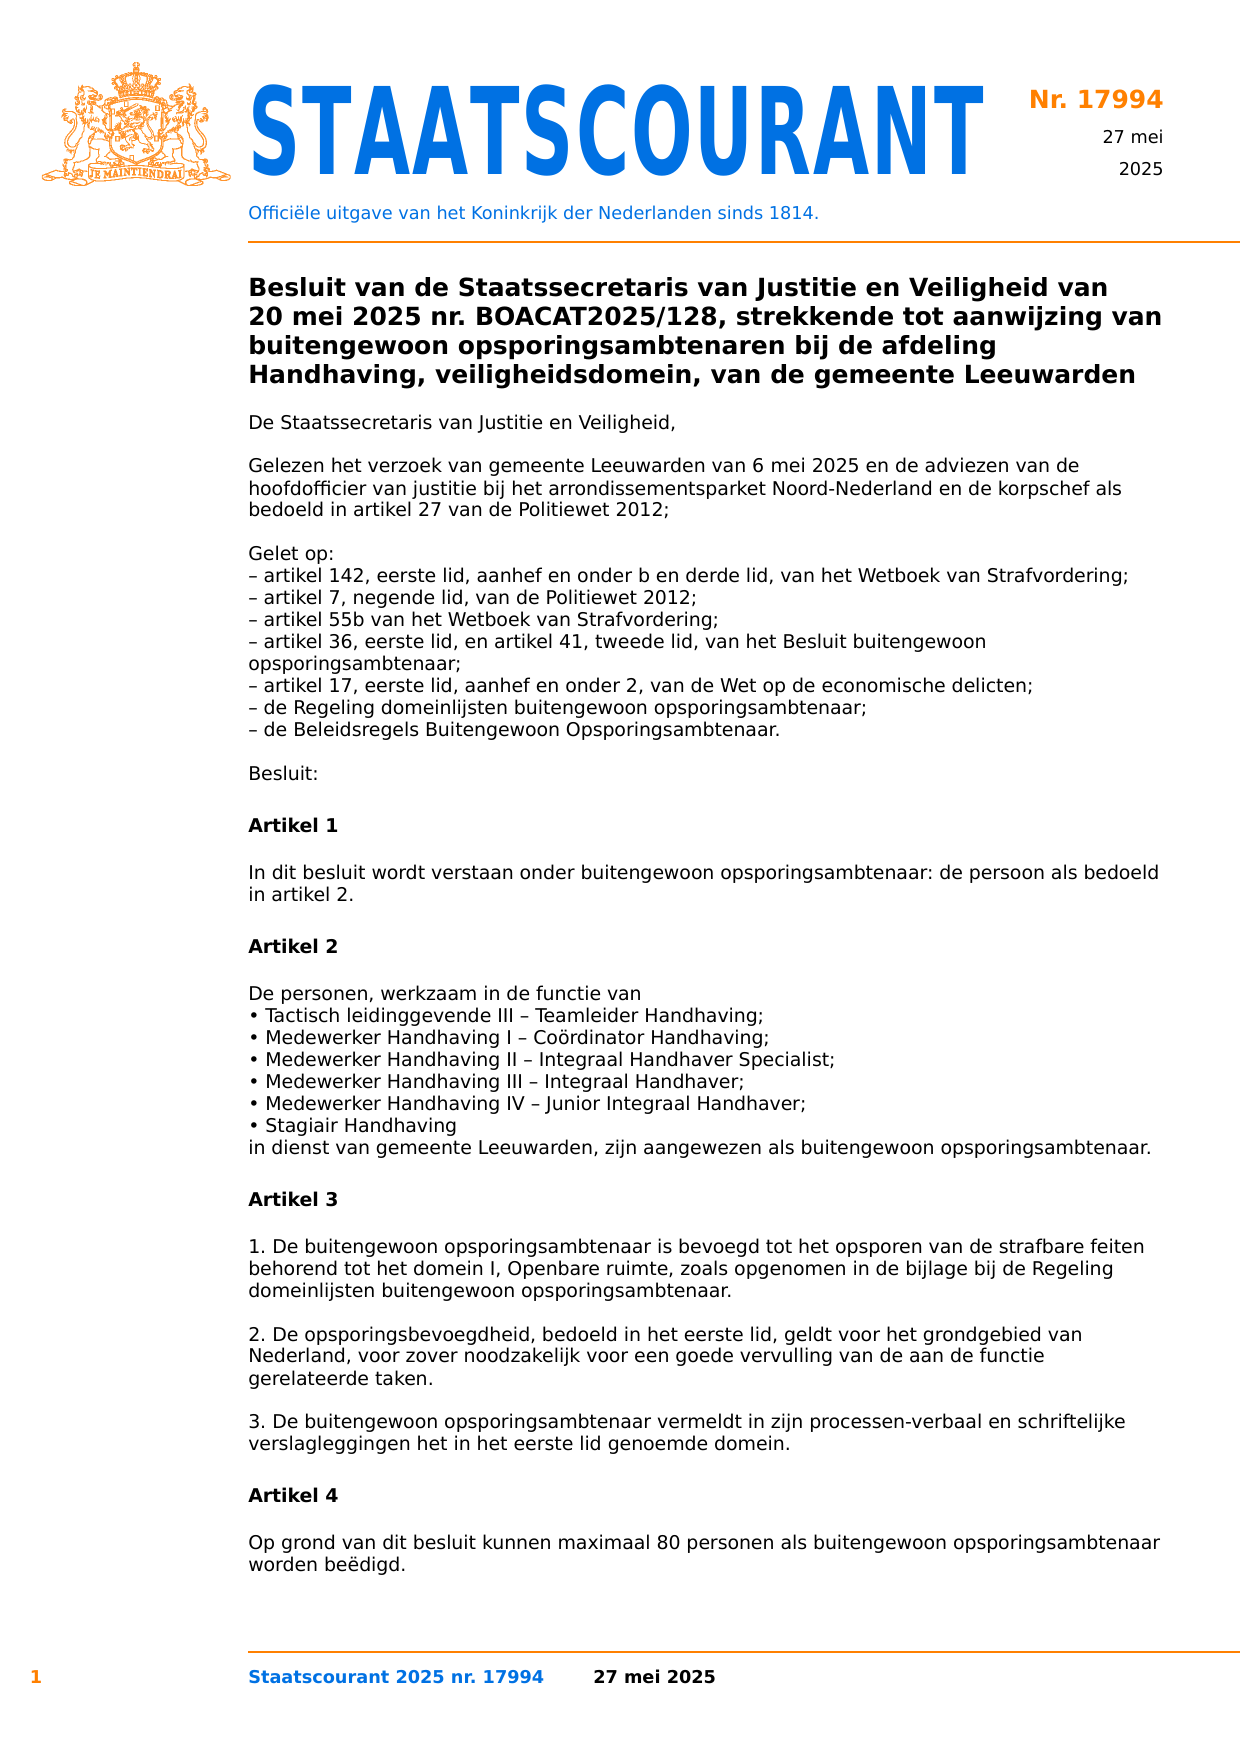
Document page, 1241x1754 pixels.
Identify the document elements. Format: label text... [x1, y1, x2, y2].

text in dienst van gemeente Leeuwarden, zijn aangewezen als buitengewoon opsporingsambtenaar. [248, 1137, 1163, 1159]
subtitle Artikel 4 [248, 1485, 1163, 1507]
subtitle Artikel 2 [248, 936, 1163, 958]
text – artikel 36, eerste lid, en artikel 41, tweede lid, van het Besluit buitengewoon opsporingsambtenaar; [248, 631, 1163, 675]
text 3. De buitengewoon opsporingsambtenaar vermeldt in zijn processen-verbaal en schriftelijke verslagleggingen het in het eerste lid genoemde domein. [248, 1411, 1163, 1455]
text – de Regeling domeinlijsten buitengewoon opsporingsambtenaar; [248, 697, 1163, 719]
text – artikel 7, negende lid, van de Politiewet 2012; [248, 587, 1163, 609]
subtitle Artikel 3 [248, 1189, 1163, 1211]
text – artikel 55b van het Wetboek van Strafvordering; [248, 609, 1163, 631]
text In dit besluit wordt verstaan onder buitengewoon opsporingsambtenaar: de persoon als bedoeld in artikel 2. [248, 862, 1163, 906]
text • Medewerker Handhaving III – Integraal Handhaver; [248, 1071, 1163, 1093]
table_cell 2025 [998, 153, 1240, 203]
text • Medewerker Handhaving II – Integraal Handhaver Specialist; [248, 1049, 1163, 1071]
table_header [25, 62, 248, 241]
text 2. De opsporingsbevoegdheid, bedoeld in het eerste lid, geldt voor het grondgebied van Nederland, voor zover noodzakelijk voor een goede vervulling van de aan de functie gerelateerde taken. [248, 1323, 1163, 1389]
text • Medewerker Handhaving IV – Junior Integraal Handhaver; [248, 1093, 1163, 1115]
text • Medewerker Handhaving I – Coördinator Handhaving; [248, 1027, 1163, 1049]
text • Stagiair Handhaving [248, 1115, 1163, 1137]
text De Staatssecretaris van Justitie en Veiligheid, [248, 412, 1163, 433]
subtitle Besluit van de Staatssecretaris van Justitie en Veiligheid van 20 mei 2025 nr. BOACAT2025/128, strekkende tot aanwijzing van buitengewoon opsporingsambtenaren bij de afdeling Handhaving, veiligheidsdomein, van de gemeente Leeuwarden [248, 273, 1163, 390]
text • Tactisch leidinggevende III – Teamleider Handhaving; [248, 1005, 1163, 1027]
text Gelezen het verzoek van gemeente Leeuwarden van 6 mei 2025 en de adviezen van de hoofdofficier van justitie bij het arrondissementsparket Noord-Nederland en de korpschef als bedoeld in artikel 27 van de Politiewet 2012; [248, 455, 1163, 521]
text Gelet op: [248, 543, 1163, 565]
text 1. De buitengewoon opsporingsambtenaar is bevoegd tot het opsporen van de strafbare feiten behorend tot het domein I, Openbare ruimte, zoals opgenomen in de bijlage bij de Regeling domeinlijsten buitengewoon opsporingsambtenaar. [248, 1236, 1163, 1302]
picture [41, 62, 231, 186]
text – artikel 142, eerste lid, aanhef en onder b en derde lid, van het Wetboek van Strafvordering; [248, 565, 1163, 587]
subtitle Artikel 1 [248, 815, 1163, 837]
table_header STAATSCOURANT [248, 62, 998, 203]
table_cell 27 mei [998, 121, 1240, 153]
text – de Beleidsregels Buitengewoon Opsporingsambtenaar. [248, 719, 1163, 741]
text – artikel 17, eerste lid, aanhef en onder 2, van de Wet op de economische delicten; [248, 675, 1163, 697]
table_header Nr. 17994 [998, 62, 1240, 121]
text Besluit: [248, 763, 1163, 785]
text Op grond van dit besluit kunnen maximaal 80 personen als buitengewoon opsporingsambtenaar worden beëdigd. [248, 1532, 1163, 1576]
text De personen, werkzaam in de functie van [248, 983, 1163, 1005]
table_cell Officiële uitgave van het Koninkrijk der Nederlanden sinds 1814. [248, 203, 1240, 241]
